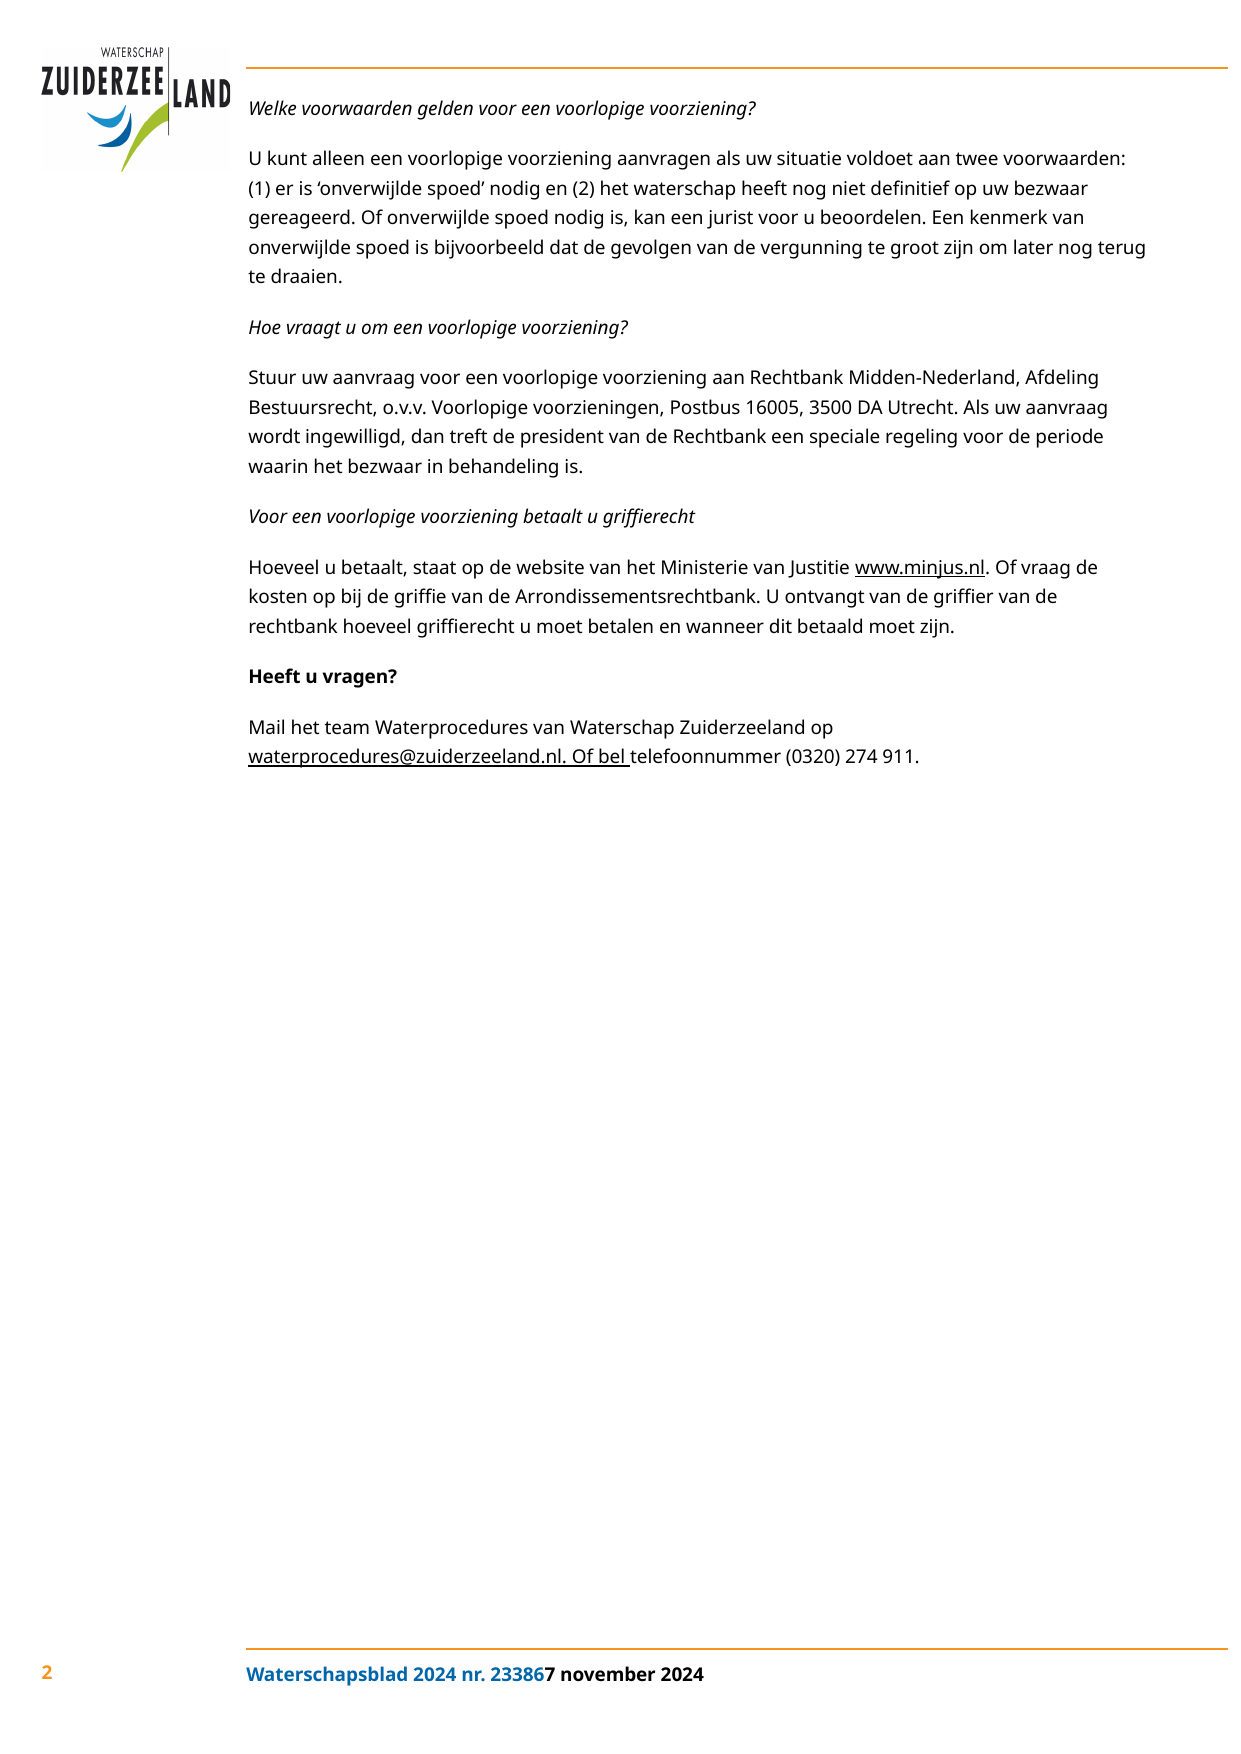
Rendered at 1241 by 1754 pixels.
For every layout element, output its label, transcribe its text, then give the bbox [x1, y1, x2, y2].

text Hoe vraagt u om een voorlopige voorziening? [248, 314, 1152, 340]
text Stuur uw aanvraag voor een voorlopige voorziening aan Rechtbank Midden-Nederland, Afdeling Bestuursrecht, o.v.v. Voorlopige voorzieningen, Postbus 16005, 3500 DA Utrecht. Als uw aanvraag wordt ingewilligd, dan treft de president van de Rechtbank een speciale regeling voor de periode waarin het bezwaar in behandeling is. [248, 364, 1152, 479]
text U kunt alleen een voorlopige voorziening aanvragen als uw situatie voldoet aan twee voorwaarden: (1) er is ‘onverwijlde spoed’ nodig en (2) het waterschap heeft nog niet definitief op uw bezwaar gereageerd. Of onverwijlde spoed nodig is, kan een jurist voor u beoordelen. Een kenmerk van onverwijlde spoed is bijvoorbeeld dat de gevolgen van de vergunning te groot zijn om later nog terug te draaien. [248, 145, 1152, 289]
text Hoeveel u betaalt, staat op de website van het Ministerie van Justitie www.minjus.nl. Of vraag de kosten op bij de griffie van de Arrondissementsrechtbank. U ontvangt van de griffier van de rechtbank hoeveel griffierecht u moet betalen en wanneer dit betaald moet zijn. [248, 554, 1152, 639]
picture [41, 47, 231, 172]
text Voor een voorlopige voorziening betaalt u griffierecht [248, 503, 1152, 529]
text Welke voorwaarden gelden voor een voorlopige voorziening? [248, 95, 1152, 121]
text Mail het team Waterprocedures van Waterschap Zuiderzeeland op waterprocedures@zuiderzeeland.nl. Of bel telefoonnummer (0320) 274 911. [248, 714, 1152, 769]
text Heeft u vragen? [248, 663, 1152, 689]
